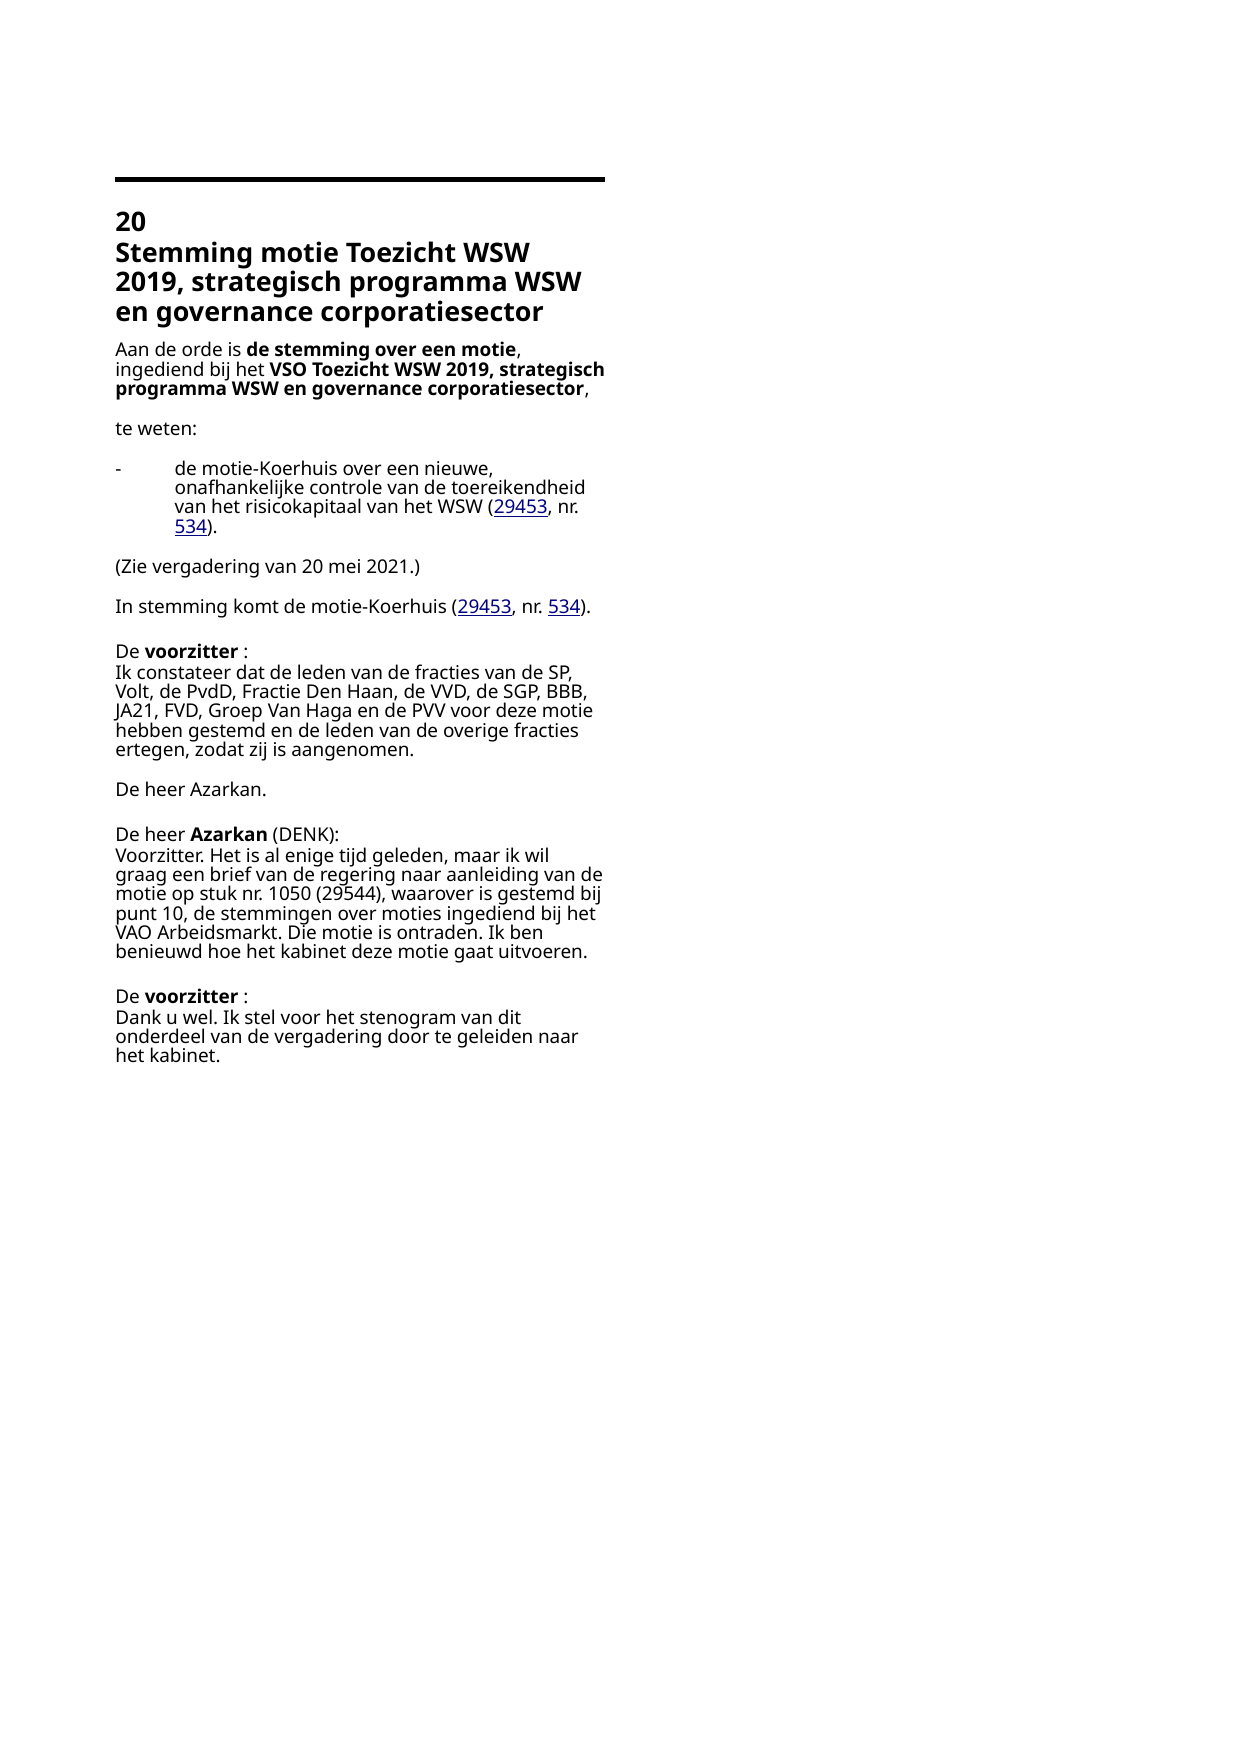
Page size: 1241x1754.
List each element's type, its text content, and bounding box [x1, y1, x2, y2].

text De voorzitter : [115, 983, 605, 1009]
text Aan de orde is de stemming over een motie, ingediend bij het VSO Toezicht WSW 2019, strategisch programma WSW en governance corporatiesector, [115, 341, 605, 399]
text Stemming motie Toezicht WSW 2019, strategisch programma WSW en governance corporatiesector [115, 239, 605, 341]
text te weten: [115, 420, 605, 439]
text De heer Azarkan. [115, 781, 605, 800]
text Ik constateer dat de leden van de fracties van de SP, Volt, de PvdD, Fractie Den Haan, de VVD, de SGP, BBB, JA21, FVD, Groep Van Haga en de PVV voor deze motie hebben gestemd en de leden van de overige fracties ertegen, zodat zij is aangenomen. [115, 664, 605, 760]
text De heer Azarkan (DENK): [115, 821, 605, 847]
text In stemming komt de motie-Koerhuis (29453, nr. 534). [115, 598, 605, 617]
text De voorzitter : [115, 638, 605, 664]
text 20 [115, 203, 605, 239]
text Dank u wel. Ik stel voor het stenogram van dit onderdeel van de vergadering door te geleiden naar het kabinet. [115, 1009, 605, 1067]
text Voorzitter. Het is al enige tijd geleden, maar ik wil graag een brief van de regering naar aanleiding van de motie op stuk nr. 1050 (29544), waarover is gestemd bij punt 10, de stemmingen over moties ingediend bij het VAO Arbeidsmarkt. Die motie is ontraden. Ik ben benieuwd hoe het kabinet deze motie gaat uitvoeren. [115, 847, 605, 962]
text (Zie vergadering van 20 mei 2021.) [115, 558, 605, 577]
list de motie-Koerhuis over een nieuwe, onafhankelijke controle van de toereikendheid van het risicokapitaal van het WSW (29453, nr. 534). [115, 460, 605, 537]
